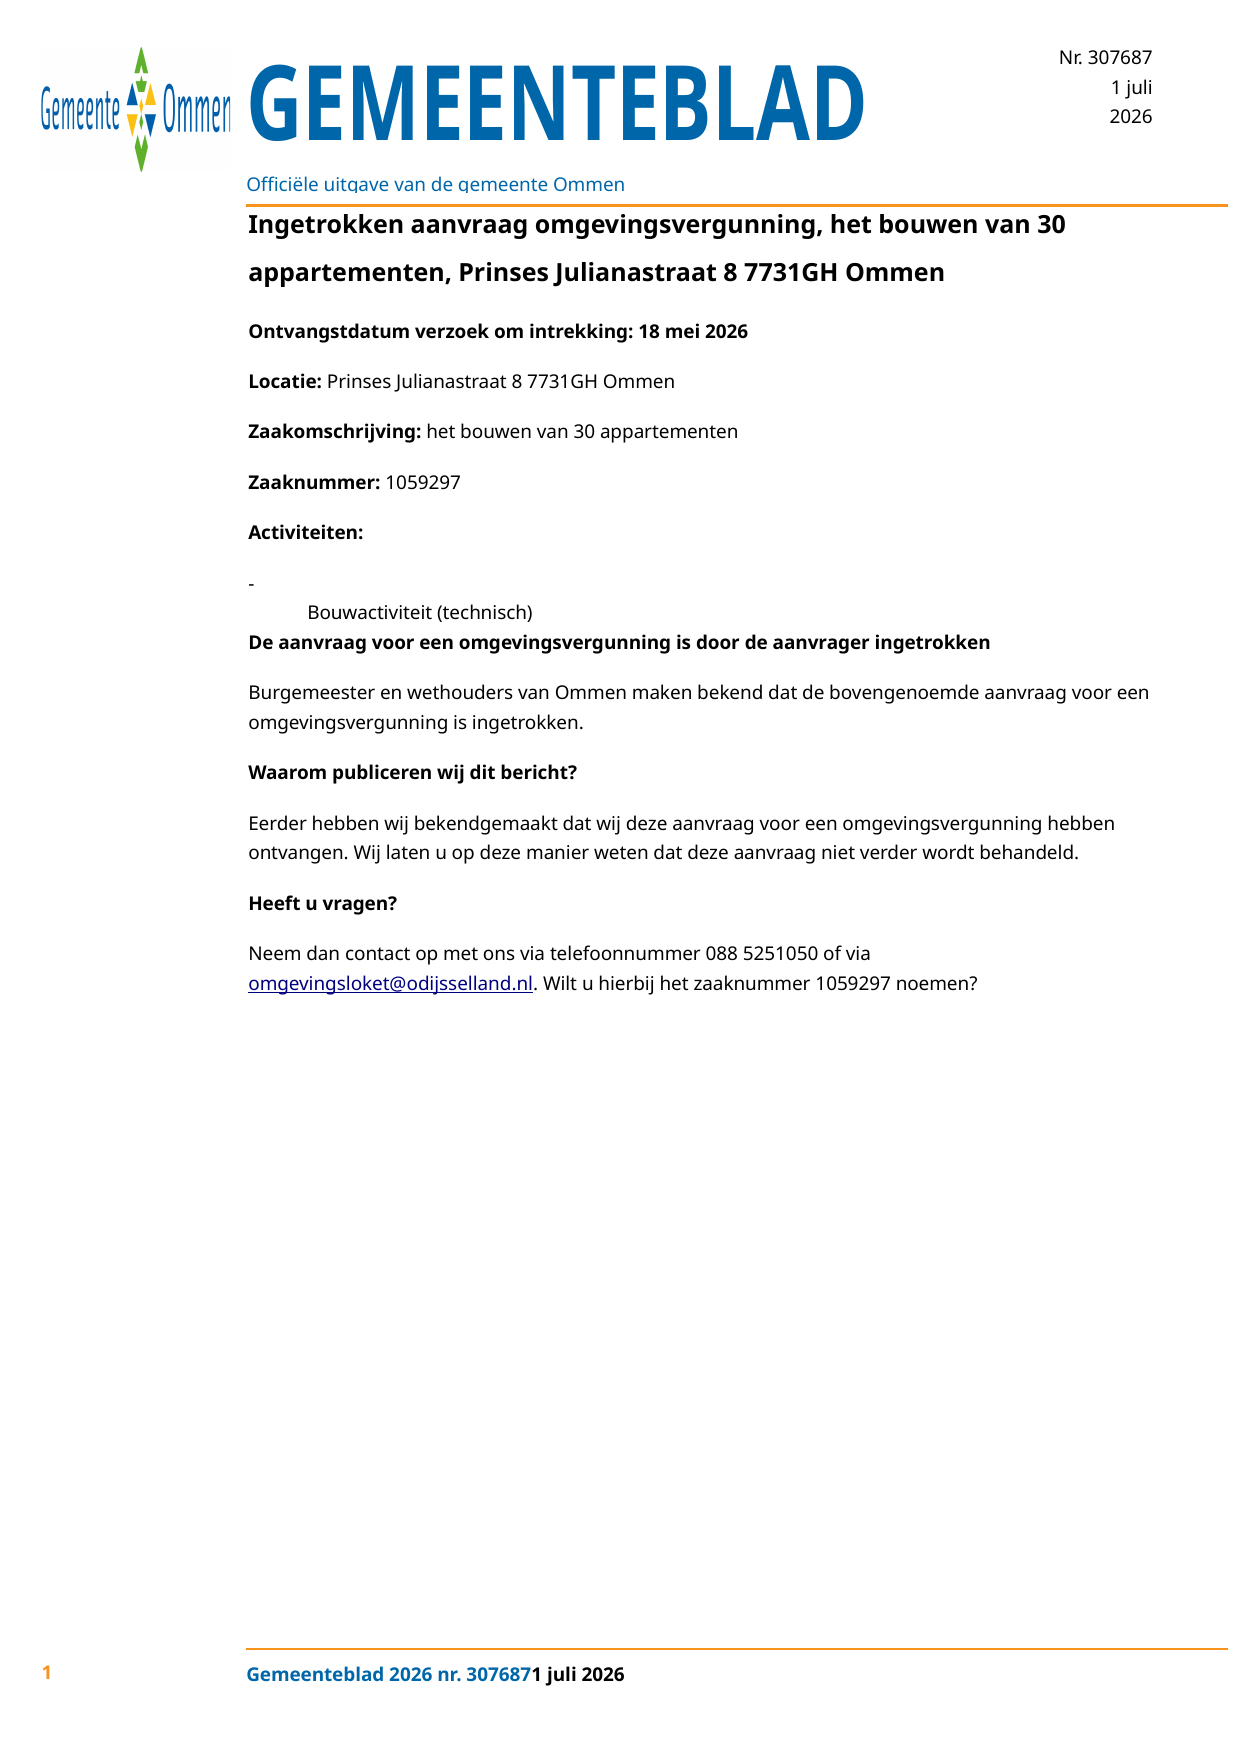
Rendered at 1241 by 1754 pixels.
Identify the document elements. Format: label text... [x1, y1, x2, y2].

text Ingetrokken aanvraag omgevingsvergunning, het bouwen van 30 appartementen, Prinses Julianastraat 8 7731GH Ommen [248, 207, 1152, 288]
text De aanvraag voor een omgevingsvergunning is door de aanvrager ingetrokken [248, 629, 1152, 655]
text Locatie: Prinses Julianastraat 8 7731GH Ommen [248, 368, 1152, 394]
picture [41, 47, 231, 172]
text Heeft u vragen? [248, 890, 1152, 916]
text Zaaknummer: 1059297 [248, 469, 1152, 495]
text Burgemeester en wethouders van Ommen maken bekend dat de bovengenoemde aanvraag voor een omgevingsvergunning is ingetrokken. [248, 679, 1152, 735]
text Activiteiten: [248, 519, 1152, 545]
text Zaakomschrijving: het bouwen van 30 appartementen [248, 419, 1152, 444]
text Neem dan contact op met ons via telefoonnummer 088 5251050 of via omgevingsloket@odijsselland.nl. Wilt u hierbij het zaaknummer 1059297 noemen? [248, 940, 1152, 996]
text Ontvangstdatum verzoek om intrekking: 18 mei 2026 [248, 318, 1152, 344]
text Waarom publiceren wij dit bericht? [248, 759, 1152, 785]
text Eerder hebben wij bekendgemaakt dat wij deze aanvraag voor een omgevingsvergunning hebben ontvangen. Wij laten u op deze manier weten dat deze aanvraag niet verder wordt behandeld. [248, 810, 1152, 865]
list Bouwactiviteit (technisch) [248, 599, 1152, 625]
